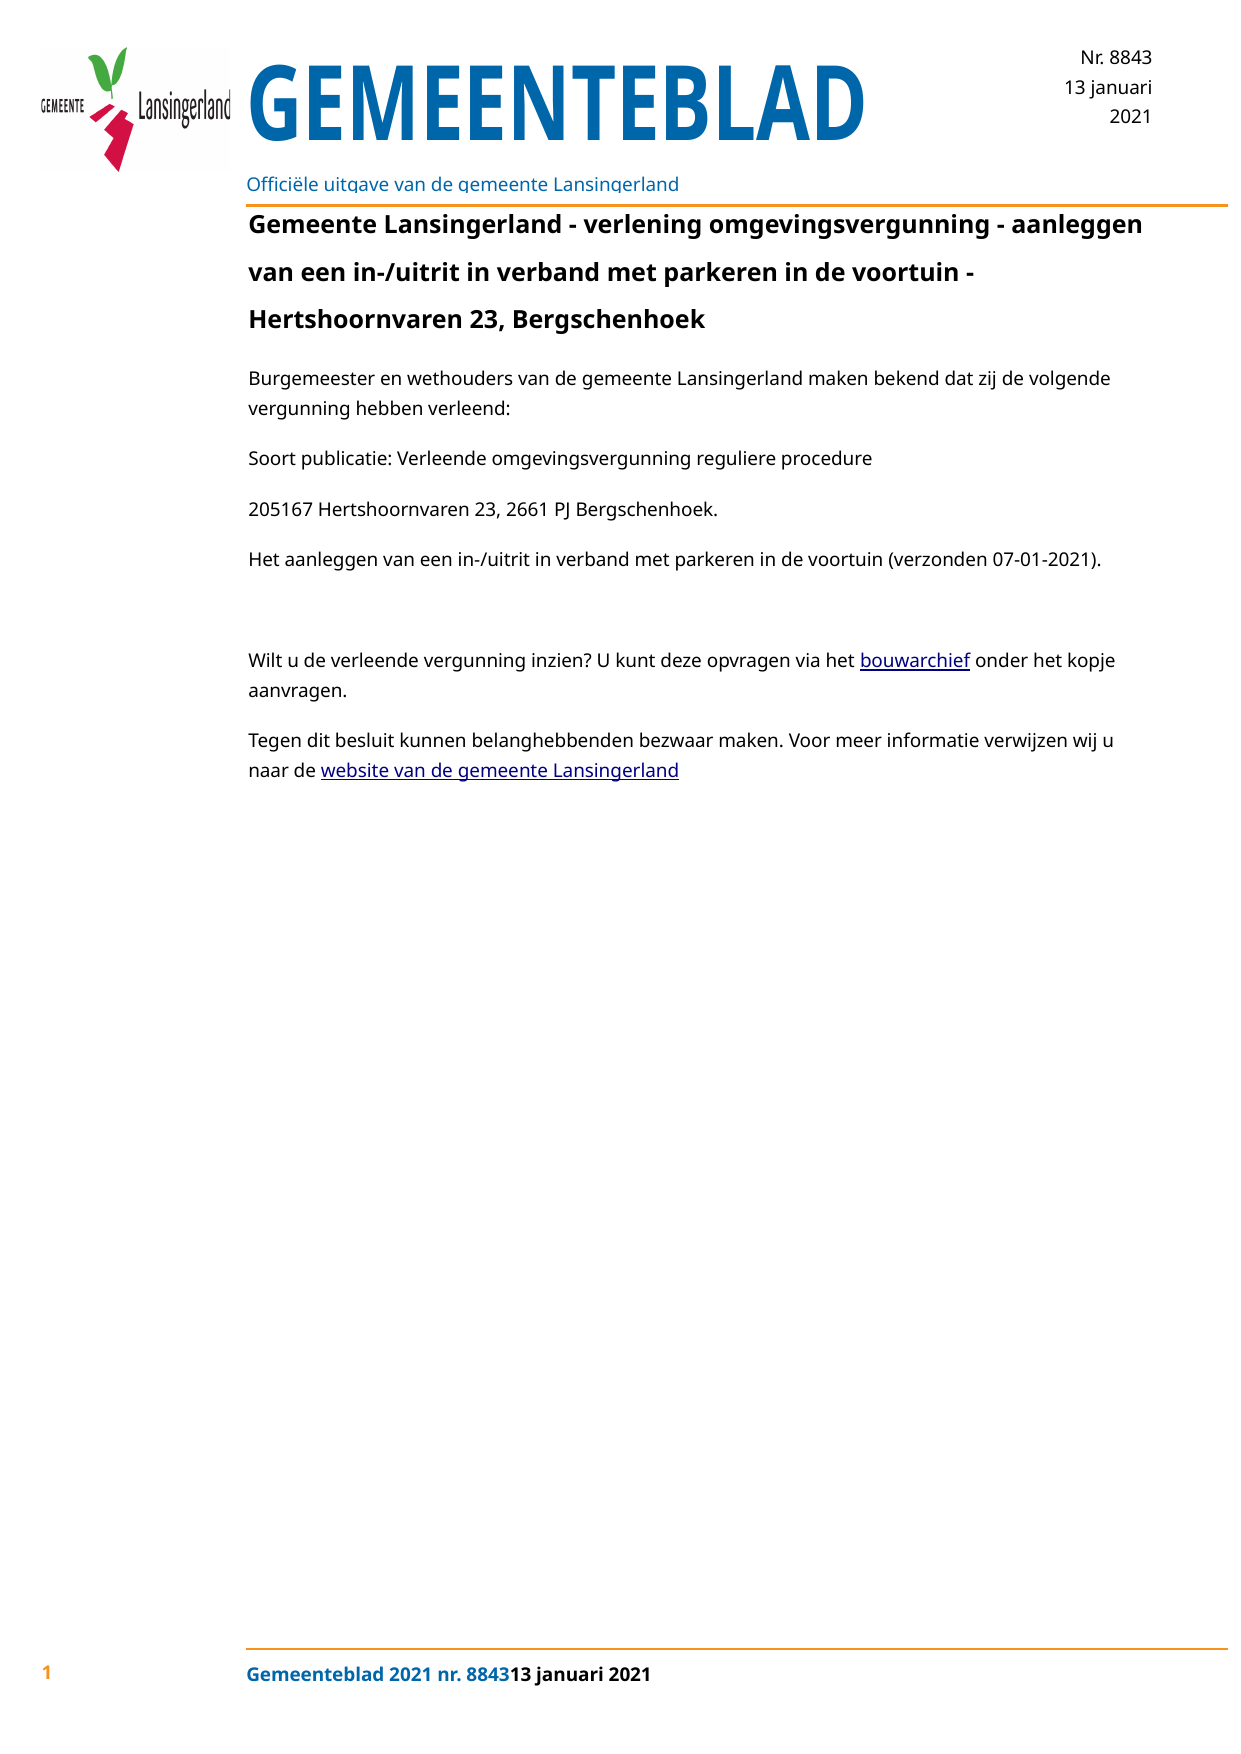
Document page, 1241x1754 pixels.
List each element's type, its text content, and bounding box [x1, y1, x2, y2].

text Tegen dit besluit kunnen belanghebbenden bezwaar maken. Voor meer informatie verwijzen wij u naar de website van de gemeente Lansingerland [248, 727, 1152, 782]
picture [41, 47, 231, 172]
text Wilt u de verleende vergunning inzien? U kunt deze opvragen via het bouwarchief onder het kopje aanvragen. [248, 647, 1152, 702]
text Soort publicatie: Verleende omgevingsvergunning reguliere procedure [248, 446, 1152, 471]
text Het aanleggen van een in-/uitrit in verband met parkeren in de voortuin (verzonden 07-01-2021). [248, 546, 1152, 572]
text 205167 Hertshoornvaren 23, 2661 PJ Bergschenhoek. [248, 496, 1152, 522]
text Burgemeester en wethouders van de gemeente Lansingerland maken bekend dat zij de volgende vergunning hebben verleend: [248, 366, 1152, 421]
text Gemeente Lansingerland - verlening omgevingsvergunning - aanleggen van een in-/uitrit in verband met parkeren in de voortuin - Hertshoornvaren 23, Bergschenhoek [248, 207, 1152, 336]
